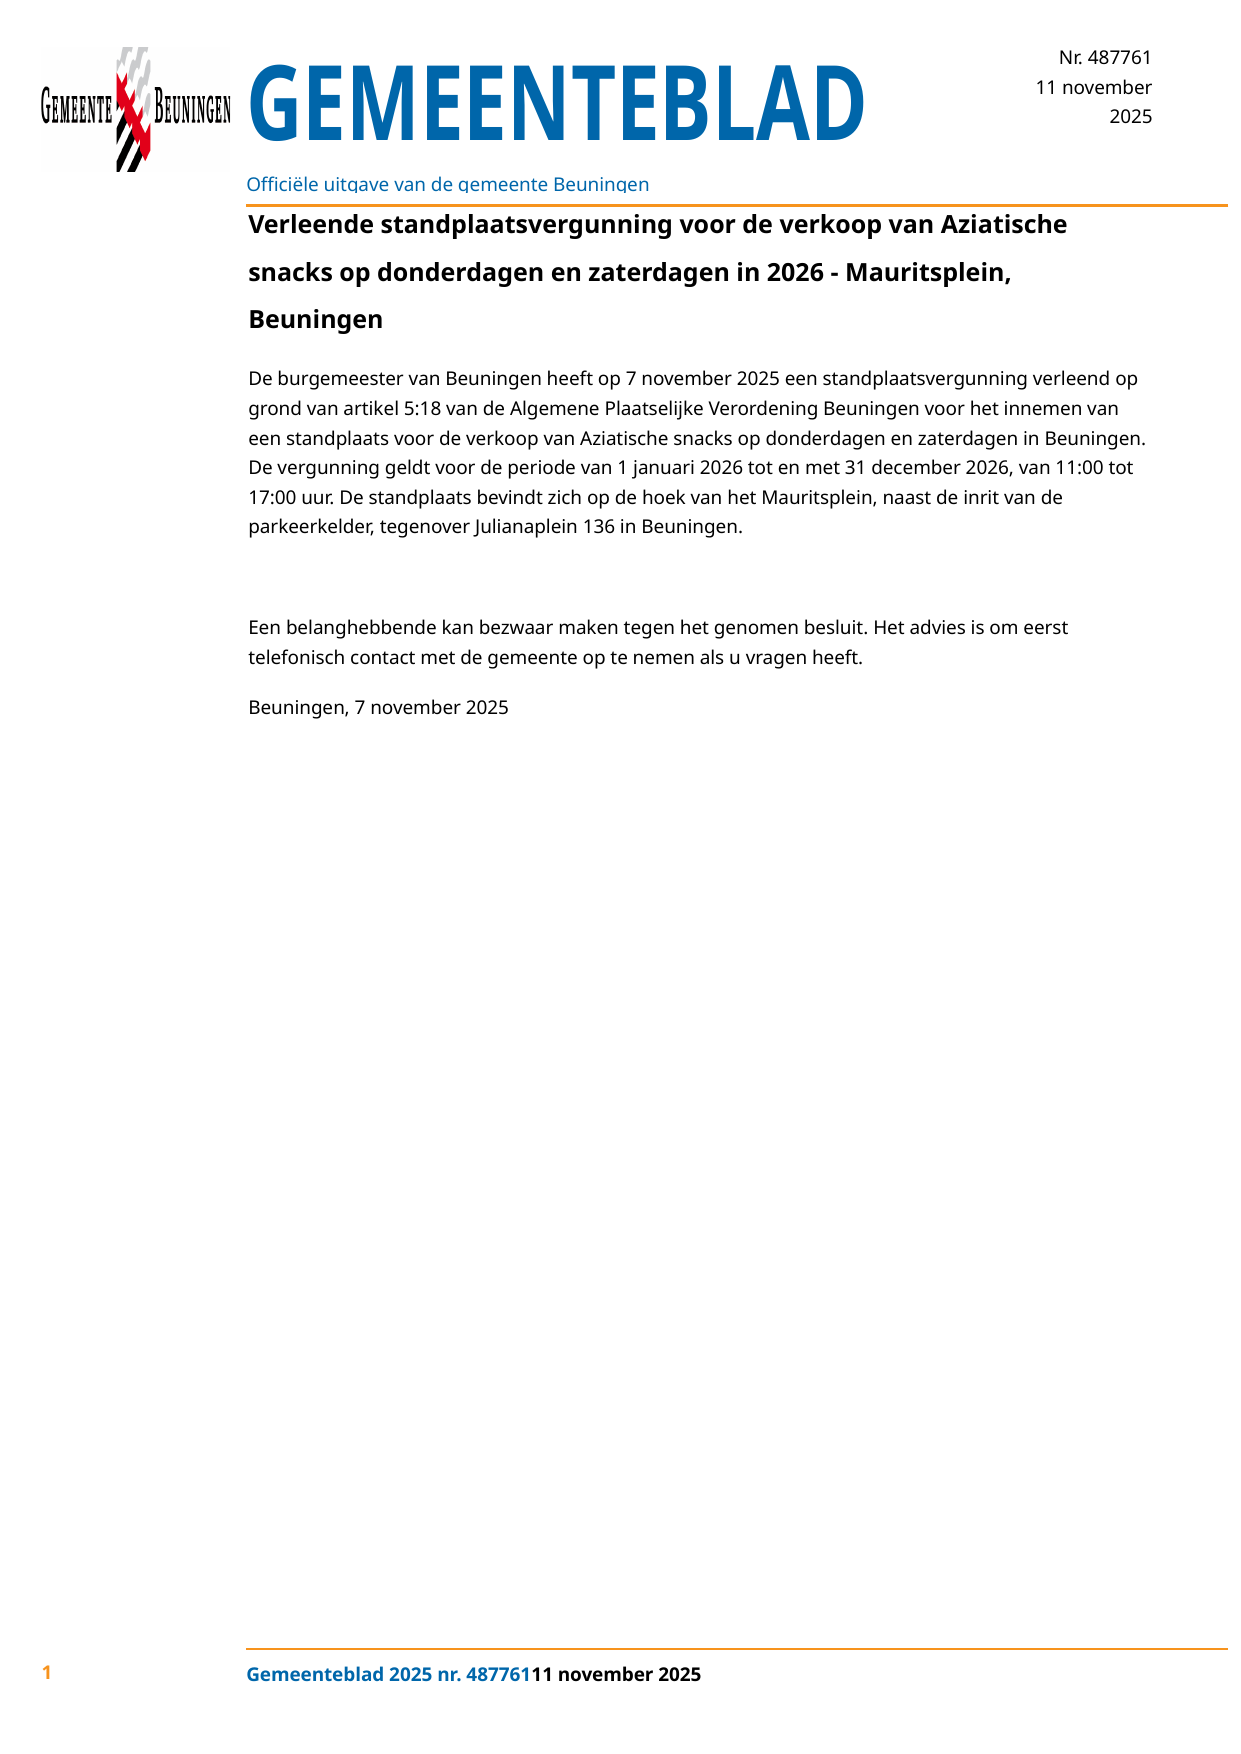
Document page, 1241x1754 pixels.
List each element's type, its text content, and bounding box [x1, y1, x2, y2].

text Beuningen, 7 november 2025 [248, 694, 1152, 720]
text De burgemeester van Beuningen heeft op 7 november 2025 een standplaatsvergunning verleend op grond van artikel 5:18 van de Algemene Plaatselijke Verordening Beuningen voor het innemen van een standplaats voor de verkoop van Aziatische snacks op donderdagen en zaterdagen in Beuningen. De vergunning geldt voor de periode van 1 januari 2026 tot en met 31 december 2026, van 11:00 tot 17:00 uur. De standplaats bevindt zich op de hoek van het Mauritsplein, naast de inrit van de parkeerkelder, tegenover Julianaplein 136 in Beuningen. [248, 366, 1152, 539]
picture [41, 47, 231, 172]
text Een belanghebbende kan bezwaar maken tegen het genomen besluit. Het advies is om eerst telefonisch contact met de gemeente op te nemen als u vragen heeft. [248, 614, 1152, 669]
text Verleende standplaatsvergunning voor de verkoop van Aziatische snacks op donderdagen en zaterdagen in 2026 - Mauritsplein, Beuningen [248, 207, 1152, 336]
